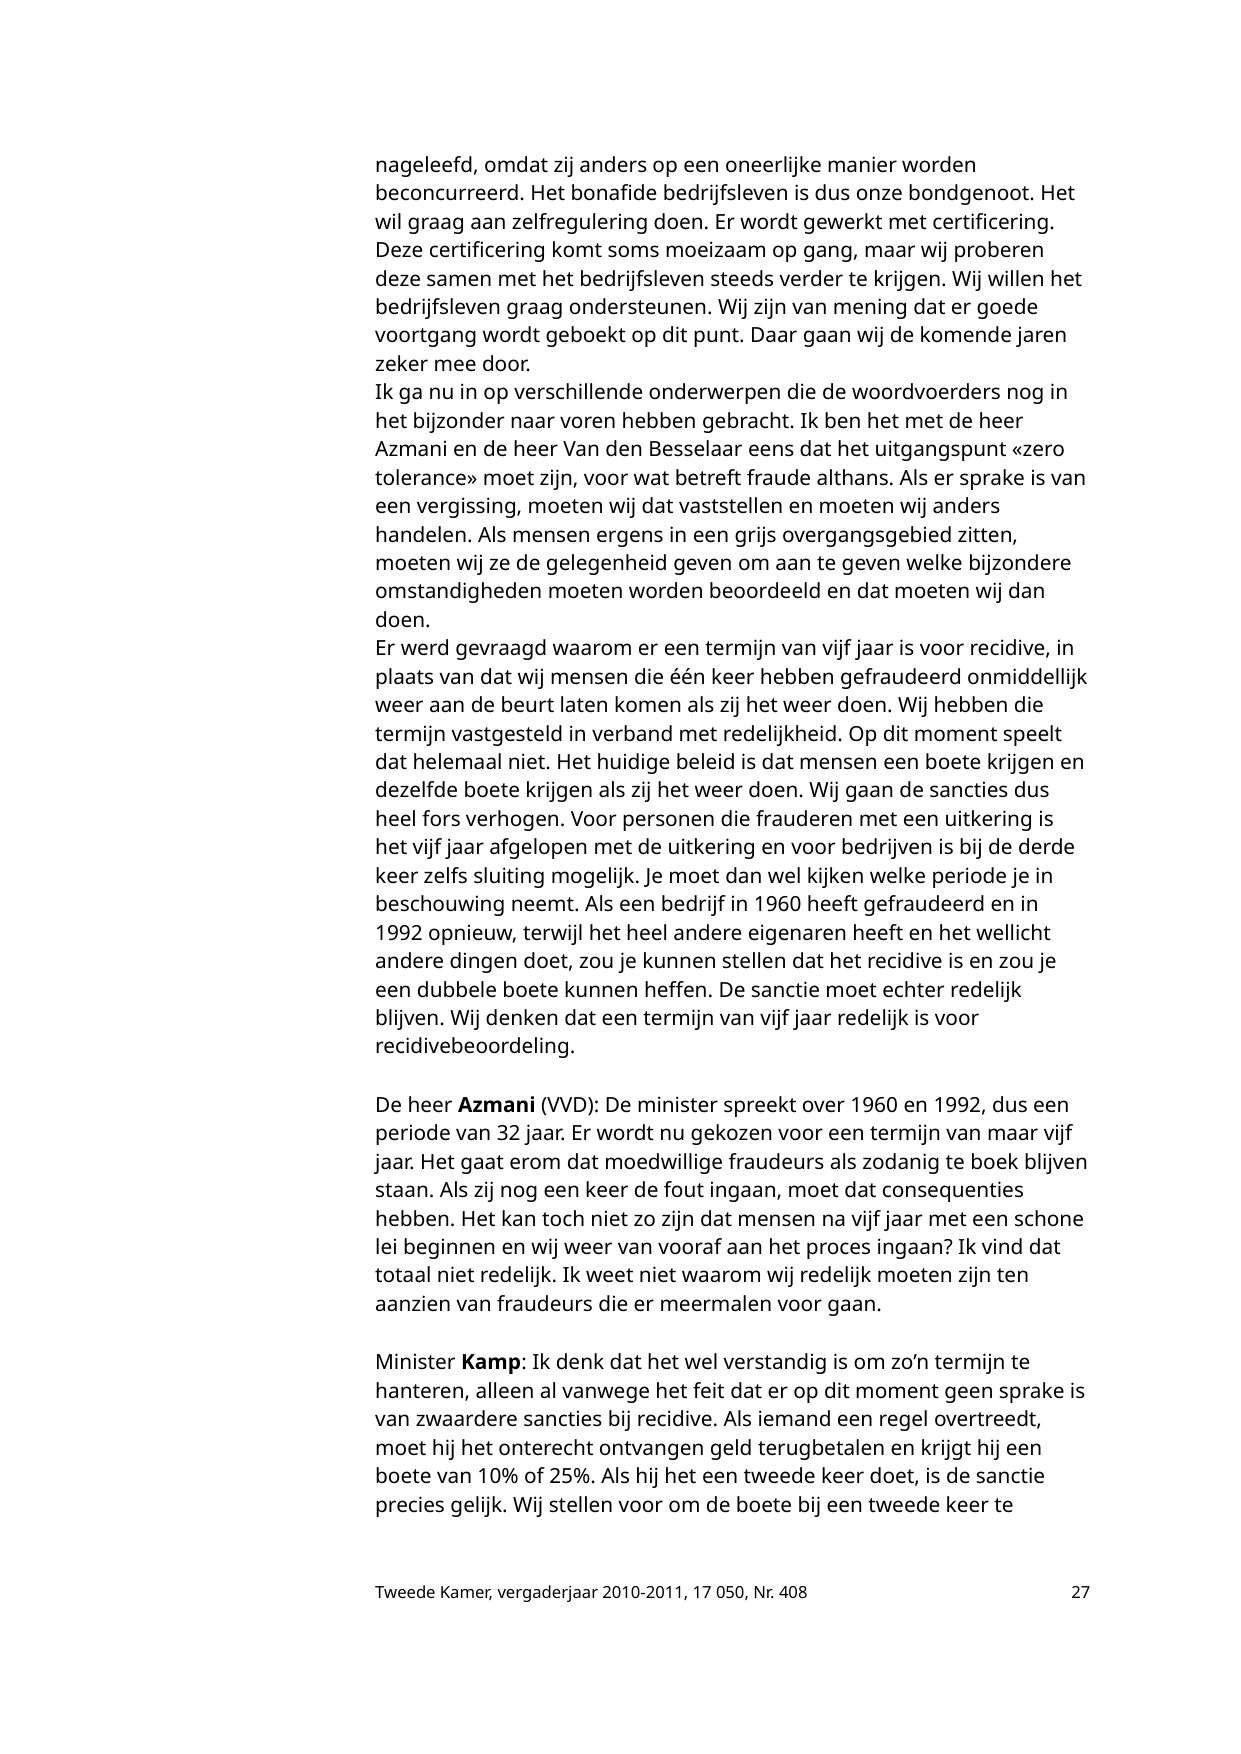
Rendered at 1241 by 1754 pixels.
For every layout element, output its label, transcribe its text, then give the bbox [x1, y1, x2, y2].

text Minister Kamp: Ik denk dat het wel verstandig is om zo’n termijn te hanteren, alleen al vanwege het feit dat er op dit moment geen sprake is van zwaardere sancties bij recidive. Als iemand een regel overtreedt, moet hij het onterecht ontvangen geld terugbetalen en krijgt hij een boete van 10% of 25%. Als hij het een tweede keer doet, is de sanctie precies gelijk. Wij stellen voor om de boete bij een tweede keer te [375, 1347, 1090, 1518]
text De heer Azmani (VVD): De minister spreekt over 1960 en 1992, dus een periode van 32 jaar. Er wordt nu gekozen voor een termijn van maar vijf jaar. Het gaat erom dat moedwillige fraudeurs als zodanig te boek blijven staan. Als zij nog een keer de fout ingaan, moet dat consequenties hebben. Het kan toch niet zo zijn dat mensen na vijf jaar met een schone lei beginnen en wij weer van vooraf aan het proces ingaan? Ik vind dat totaal niet redelijk. Ik weet niet waarom wij redelijk moeten zijn ten aanzien van fraudeurs die er meermalen voor gaan. [375, 1090, 1090, 1317]
text Ik ga nu in op verschillende onderwerpen die de woordvoerders nog in het bijzonder naar voren hebben gebracht. Ik ben het met de heer Azmani en de heer Van den Besselaar eens dat het uitgangspunt «zero tolerance» moet zijn, voor wat betreft fraude althans. Als er sprake is van een vergissing, moeten wij dat vaststellen en moeten wij anders handelen. Als mensen ergens in een grijs overgangsgebied zitten, moeten wij ze de gelegenheid geven om aan te geven welke bijzondere omstandigheden moeten worden beoordeeld en dat moeten wij dan doen. [375, 377, 1090, 633]
text nageleefd, omdat zij anders op een oneerlijke manier worden beconcurreerd. Het bonafide bedrijfsleven is dus onze bondgenoot. Het wil graag aan zelfregulering doen. Er wordt gewerkt met certificering. Deze certificering komt soms moeizaam op gang, maar wij proberen deze samen met het bedrijfsleven steeds verder te krijgen. Wij willen het bedrijfsleven graag ondersteunen. Wij zijn van mening dat er goede voortgang wordt geboekt op dit punt. Daar gaan wij de komende jaren zeker mee door. [375, 150, 1090, 377]
text Er werd gevraagd waarom er een termijn van vijf jaar is voor recidive, in plaats van dat wij mensen die één keer hebben gefraudeerd onmiddellijk weer aan de beurt laten komen als zij het weer doen. Wij hebben die termijn vastgesteld in verband met redelijkheid. Op dit moment speelt dat helemaal niet. Het huidige beleid is dat mensen een boete krijgen en dezelfde boete krijgen als zij het weer doen. Wij gaan de sancties dus heel fors verhogen. Voor personen die frauderen met een uitkering is het vijf jaar afgelopen met de uitkering en voor bedrijven is bij de derde keer zelfs sluiting mogelijk. Je moet dan wel kijken welke periode je in beschouwing neemt. Als een bedrijf in 1960 heeft gefraudeerd en in 1992 opnieuw, terwijl het heel andere eigenaren heeft en het wellicht andere dingen doet, zou je kunnen stellen dat het recidive is en zou je een dubbele boete kunnen heffen. De sanctie moet echter redelijk blijven. Wij denken dat een termijn van vijf jaar redelijk is voor recidivebeoordeling. [375, 633, 1090, 1060]
